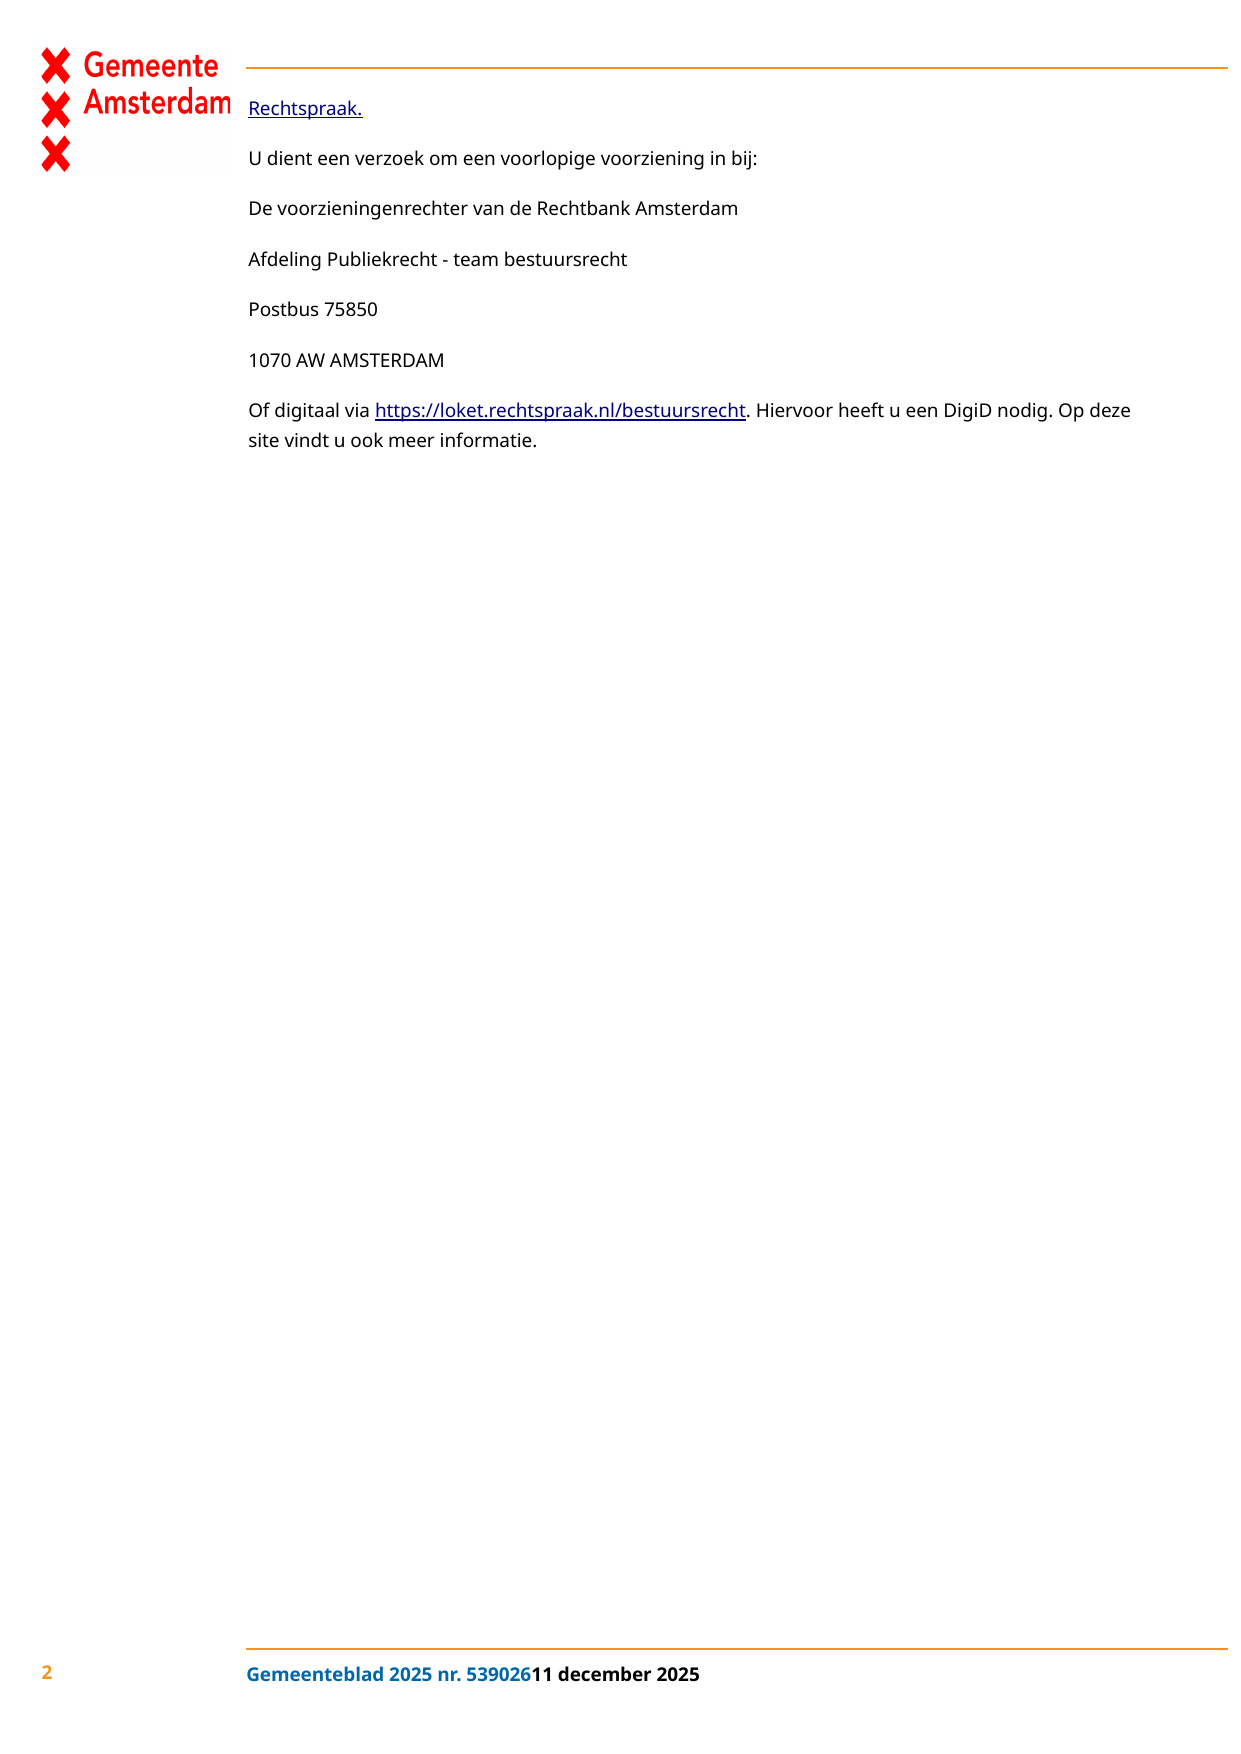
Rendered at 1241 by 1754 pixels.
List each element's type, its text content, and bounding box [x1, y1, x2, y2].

text De voorzieningenrechter van de Rechtbank Amsterdam [248, 196, 1152, 221]
text Afdeling Publiekrecht - team bestuursrecht [248, 246, 1152, 272]
text 1070 AW AMSTERDAM [248, 347, 1152, 373]
text U dient een verzoek om een voorlopige voorziening in bij: [248, 145, 1152, 171]
text Of digitaal via https://loket.rechtspraak.nl/bestuursrecht. Hiervoor heeft u een DigiD nodig. Op deze site vindt u ook meer informatie. [248, 397, 1152, 453]
text Postbus 75850 [248, 296, 1152, 322]
text Rechtspraak. [248, 95, 1152, 121]
picture [41, 47, 231, 172]
